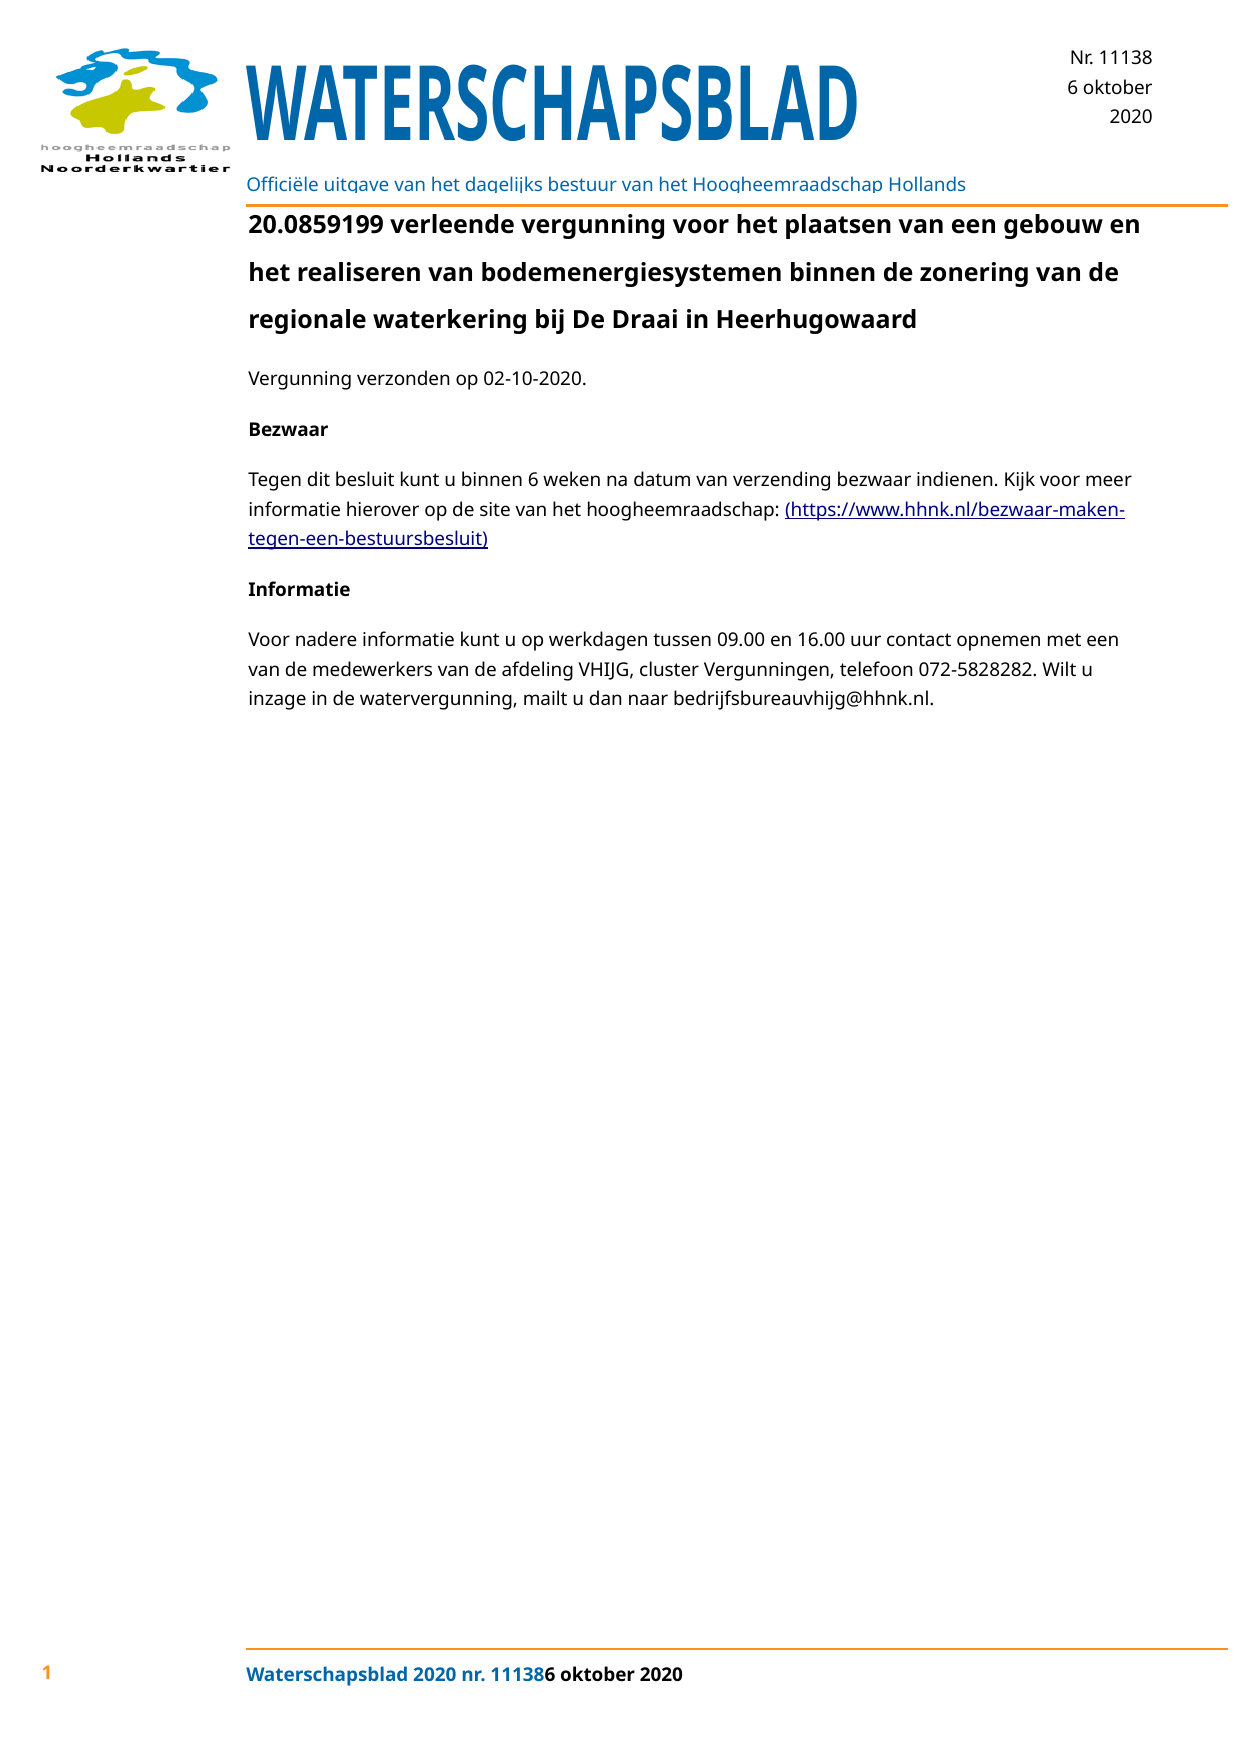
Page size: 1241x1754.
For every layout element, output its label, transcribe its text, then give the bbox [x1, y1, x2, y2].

text 20.0859199 verleende vergunning voor het plaatsen van een gebouw en het realiseren van bodemenergiesystemen binnen de zonering van de regionale waterkering bij De Draai in Heerhugowaard [248, 207, 1152, 336]
text Tegen dit besluit kunt u binnen 6 weken na datum van verzending bezwaar indienen. Kijk voor meer informatie hierover op de site van het hoogheemraadschap: (https://www.hhnk.nl/bezwaar-maken-tegen-een-bestuursbesluit) [248, 466, 1152, 551]
text Voor nadere informatie kunt u op werkdagen tussen 09.00 en 16.00 uur contact opnemen met een van de medewerkers van de afdeling VHIJG, cluster Vergunningen, telefoon 072-5828282. Wilt u inzage in de watervergunning, mailt u dan naar bedrijfsbureauvhijg@hhnk.nl. [248, 626, 1152, 711]
text Vergunning verzonden op 02-10-2020. [248, 366, 1152, 391]
picture [41, 47, 231, 172]
text Informatie [248, 576, 1152, 602]
text Bezwaar [248, 416, 1152, 442]
